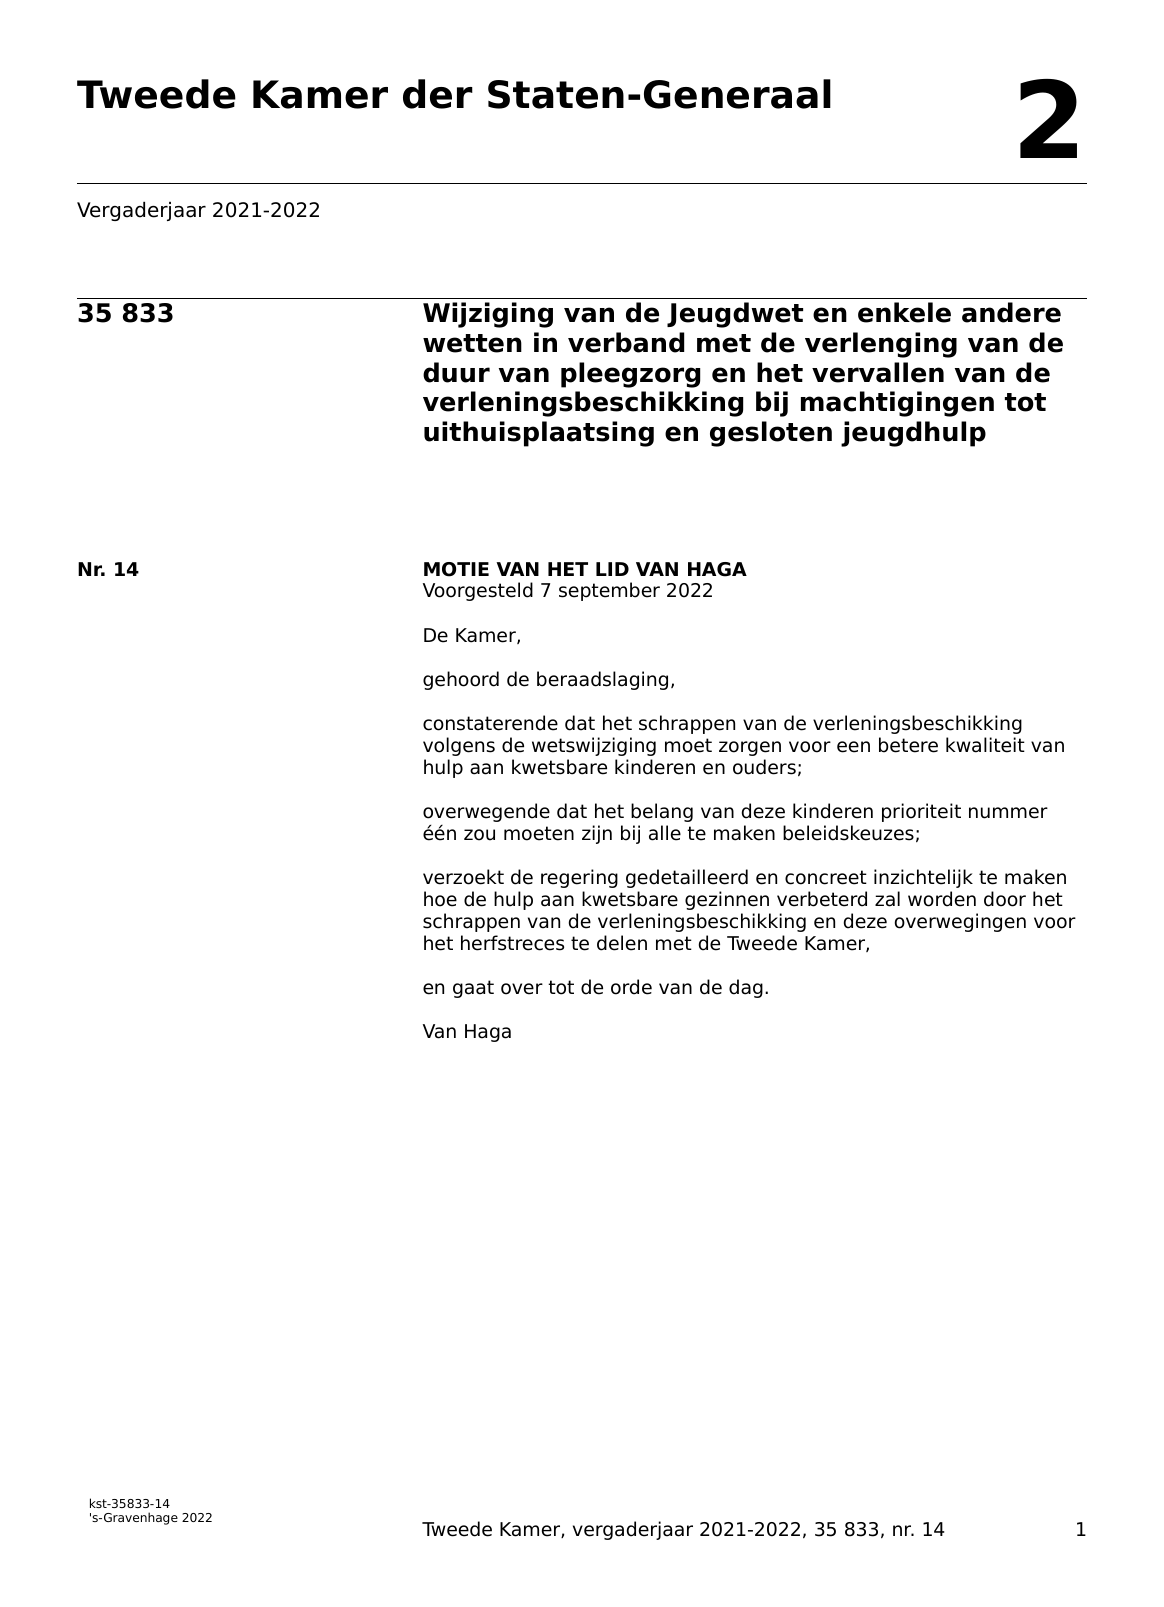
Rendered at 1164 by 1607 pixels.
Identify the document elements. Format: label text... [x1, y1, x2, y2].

text verzoekt de regering gedetailleerd en concreet inzichtelijk te maken hoe de hulp aan kwetsbare gezinnen verbeterd zal worden door het schrappen van de verleningsbeschikking en deze overwegingen voor het herfstreces te delen met de Tweede Kamer, [422, 867, 1087, 955]
text Voorgesteld 7 september 2022 [422, 580, 1087, 602]
table_cell Vergaderjaar 2021-2022 [77, 184, 1087, 298]
text constaterende dat het schrappen van de verleningsbeschikking volgens de wetswijziging moet zorgen voor een betere kwaliteit van hulp aan kwetsbare kinderen en ouders; [422, 713, 1087, 779]
text en gaat over tot de orde van de dag. [422, 977, 1087, 999]
table_header Tweede Kamer der Staten-Generaal [77, 59, 886, 183]
table_header 2 [886, 59, 1087, 183]
text Van Haga [422, 1021, 1087, 1043]
text kst-35833-14 [88, 1497, 323, 1511]
text overwegende dat het belang van deze kinderen prioriteit nummer één zou moeten zijn bij alle te maken beleidskeuzes; [422, 801, 1087, 845]
text gehoord de beraadslaging, [422, 669, 1087, 691]
text 's-Gravenhage 2022 [88, 1511, 323, 1525]
subtitle 35 833 Wijziging van de Jeugdwet en enkele andere wetten in verband met de verlenging van de duur van pleegzorg en het vervallen van de verleningsbeschikking bij machtigingen tot uithuisplaatsing en gesloten jeugdhulp [77, 299, 1087, 447]
text De Kamer, [422, 624, 1087, 647]
subtitle Nr. 14 MOTIE VAN HET LID VAN HAGA [77, 558, 1087, 580]
